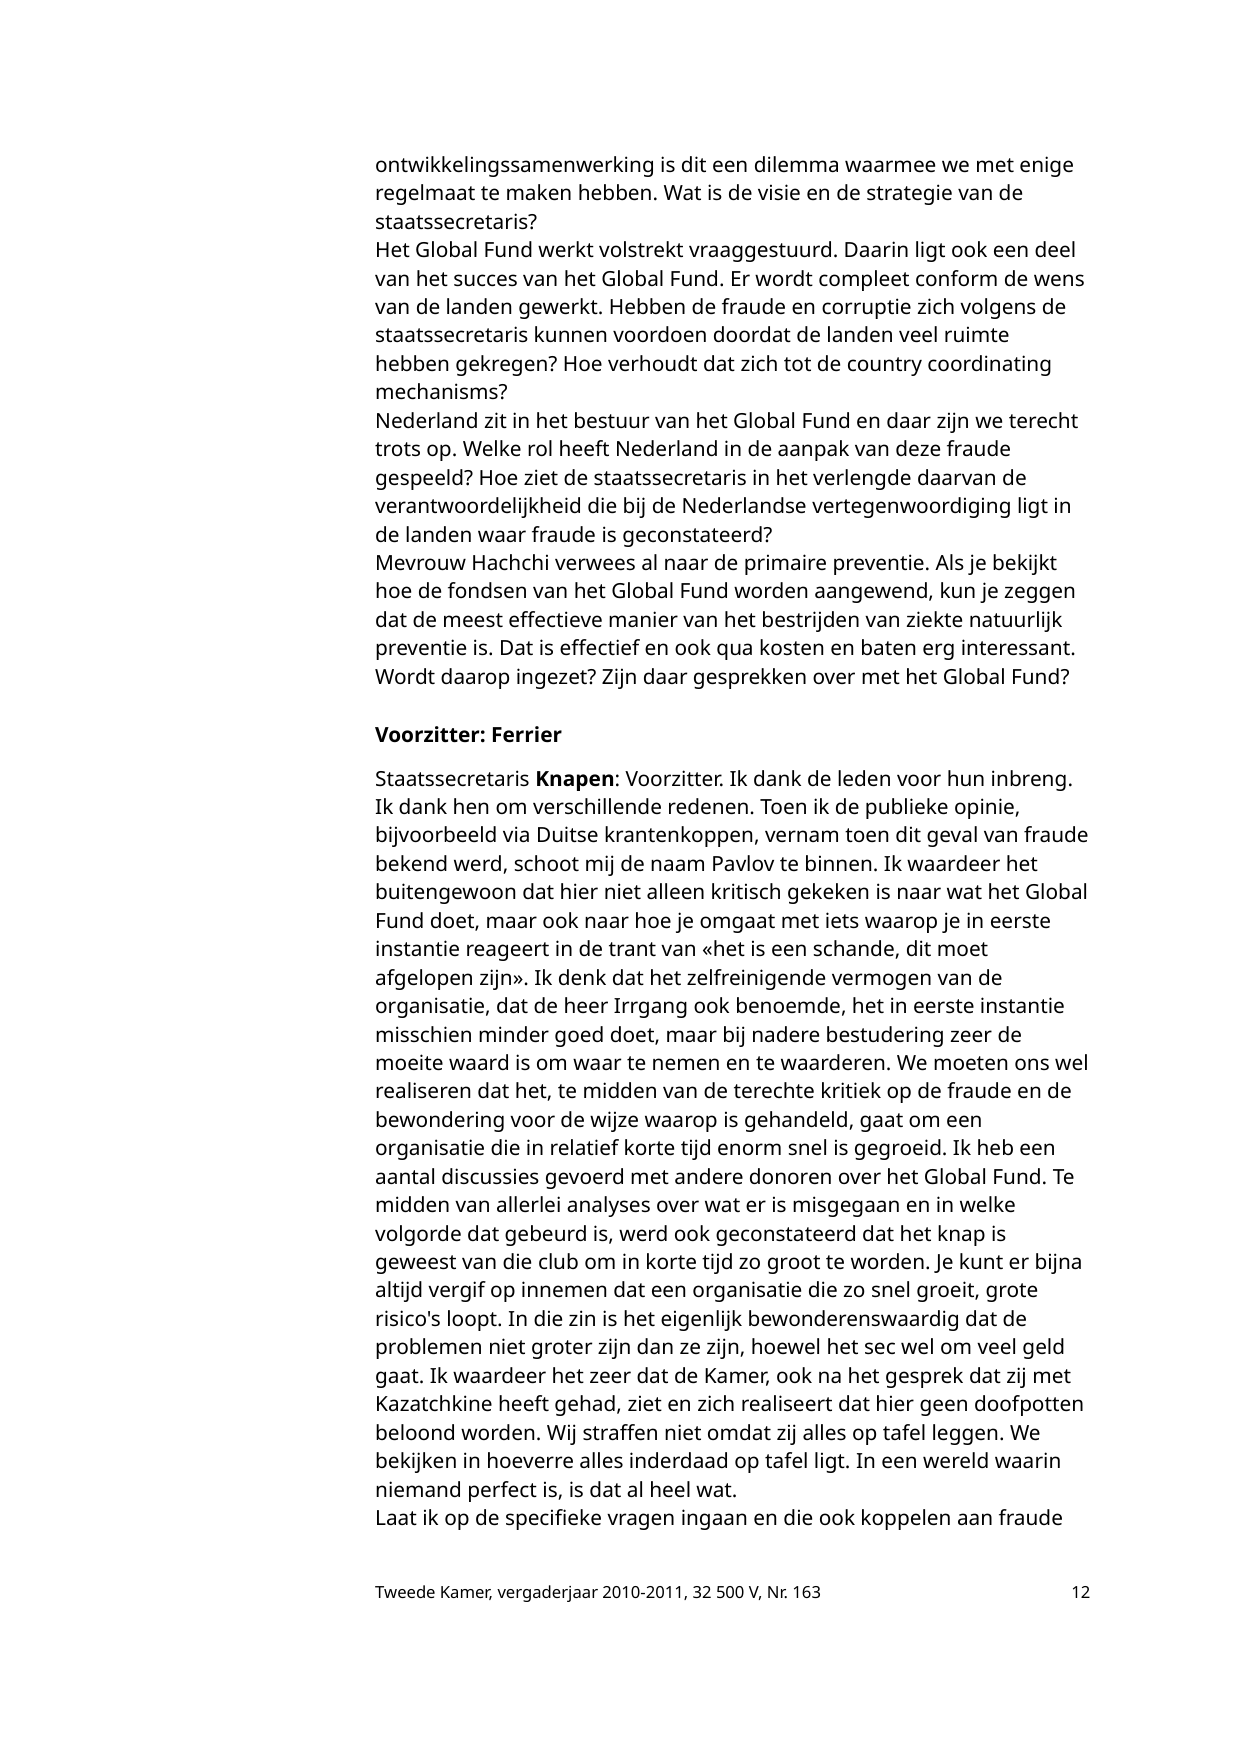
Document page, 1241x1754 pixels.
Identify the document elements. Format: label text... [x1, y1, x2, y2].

text Mevrouw Hachchi verwees al naar de primaire preventie. Als je bekijkt hoe de fondsen van het Global Fund worden aangewend, kun je zeggen dat de meest effectieve manier van het bestrijden van ziekte natuurlijk preventie is. Dat is effectief en ook qua kosten en baten erg interessant. Wordt daarop ingezet? Zijn daar gesprekken over met het Global Fund? [375, 548, 1090, 690]
text Staatssecretaris Knapen: Voorzitter. Ik dank de leden voor hun inbreng. Ik dank hen om verschillende redenen. Toen ik de publieke opinie, bijvoorbeeld via Duitse krantenkoppen, vernam toen dit geval van fraude bekend werd, schoot mij de naam Pavlov te binnen. Ik waardeer het buitengewoon dat hier niet alleen kritisch gekeken is naar wat het Global Fund doet, maar ook naar hoe je omgaat met iets waarop je in eerste instantie reageert in de trant van «het is een schande, dit moet afgelopen zijn». Ik denk dat het zelfreinigende vermogen van de organisatie, dat de heer Irrgang ook benoemde, het in eerste instantie misschien minder goed doet, maar bij nadere bestudering zeer de moeite waard is om waar te nemen en te waarderen. We moeten ons wel realiseren dat het, te midden van de terechte kritiek op de fraude en de bewondering voor de wijze waarop is gehandeld, gaat om een organisatie die in relatief korte tijd enorm snel is gegroeid. Ik heb een aantal discussies gevoerd met andere donoren over het Global Fund. Te midden van allerlei analyses over wat er is misgegaan en in welke volgorde dat gebeurd is, werd ook geconstateerd dat het knap is geweest van die club om in korte tijd zo groot te worden. Je kunt er bijna altijd vergif op innemen dat een organisatie die zo snel groeit, grote risico's loopt. In die zin is het eigenlijk bewonderenswaardig dat de problemen niet groter zijn dan ze zijn, hoewel het sec wel om veel geld gaat. Ik waardeer het zeer dat de Kamer, ook na het gesprek dat zij met Kazatchkine heeft gehad, ziet en zich realiseert dat hier geen doofpotten beloond worden. Wij straffen niet omdat zij alles op tafel leggen. We bekijken in hoeverre alles inderdaad op tafel ligt. In een wereld waarin niemand perfect is, is dat al heel wat. [375, 764, 1090, 1503]
text Laat ik op de specifieke vragen ingaan en die ook koppelen aan fraude [375, 1503, 1090, 1532]
text Voorzitter: Ferrier [375, 720, 1090, 749]
text Nederland zit in het bestuur van het Global Fund en daar zijn we terecht trots op. Welke rol heeft Nederland in de aanpak van deze fraude gespeeld? Hoe ziet de staatssecretaris in het verlengde daarvan de verantwoordelijkheid die bij de Nederlandse vertegenwoordiging ligt in de landen waar fraude is geconstateerd? [375, 406, 1090, 548]
text ontwikkelingssamenwerking is dit een dilemma waarmee we met enige regelmaat te maken hebben. Wat is de visie en de strategie van de staatssecretaris? [375, 150, 1090, 235]
text Het Global Fund werkt volstrekt vraaggestuurd. Daarin ligt ook een deel van het succes van het Global Fund. Er wordt compleet conform de wens van de landen gewerkt. Hebben de fraude en corruptie zich volgens de staatssecretaris kunnen voordoen doordat de landen veel ruimte hebben gekregen? Hoe verhoudt dat zich tot de country coordinating mechanisms? [375, 235, 1090, 406]
